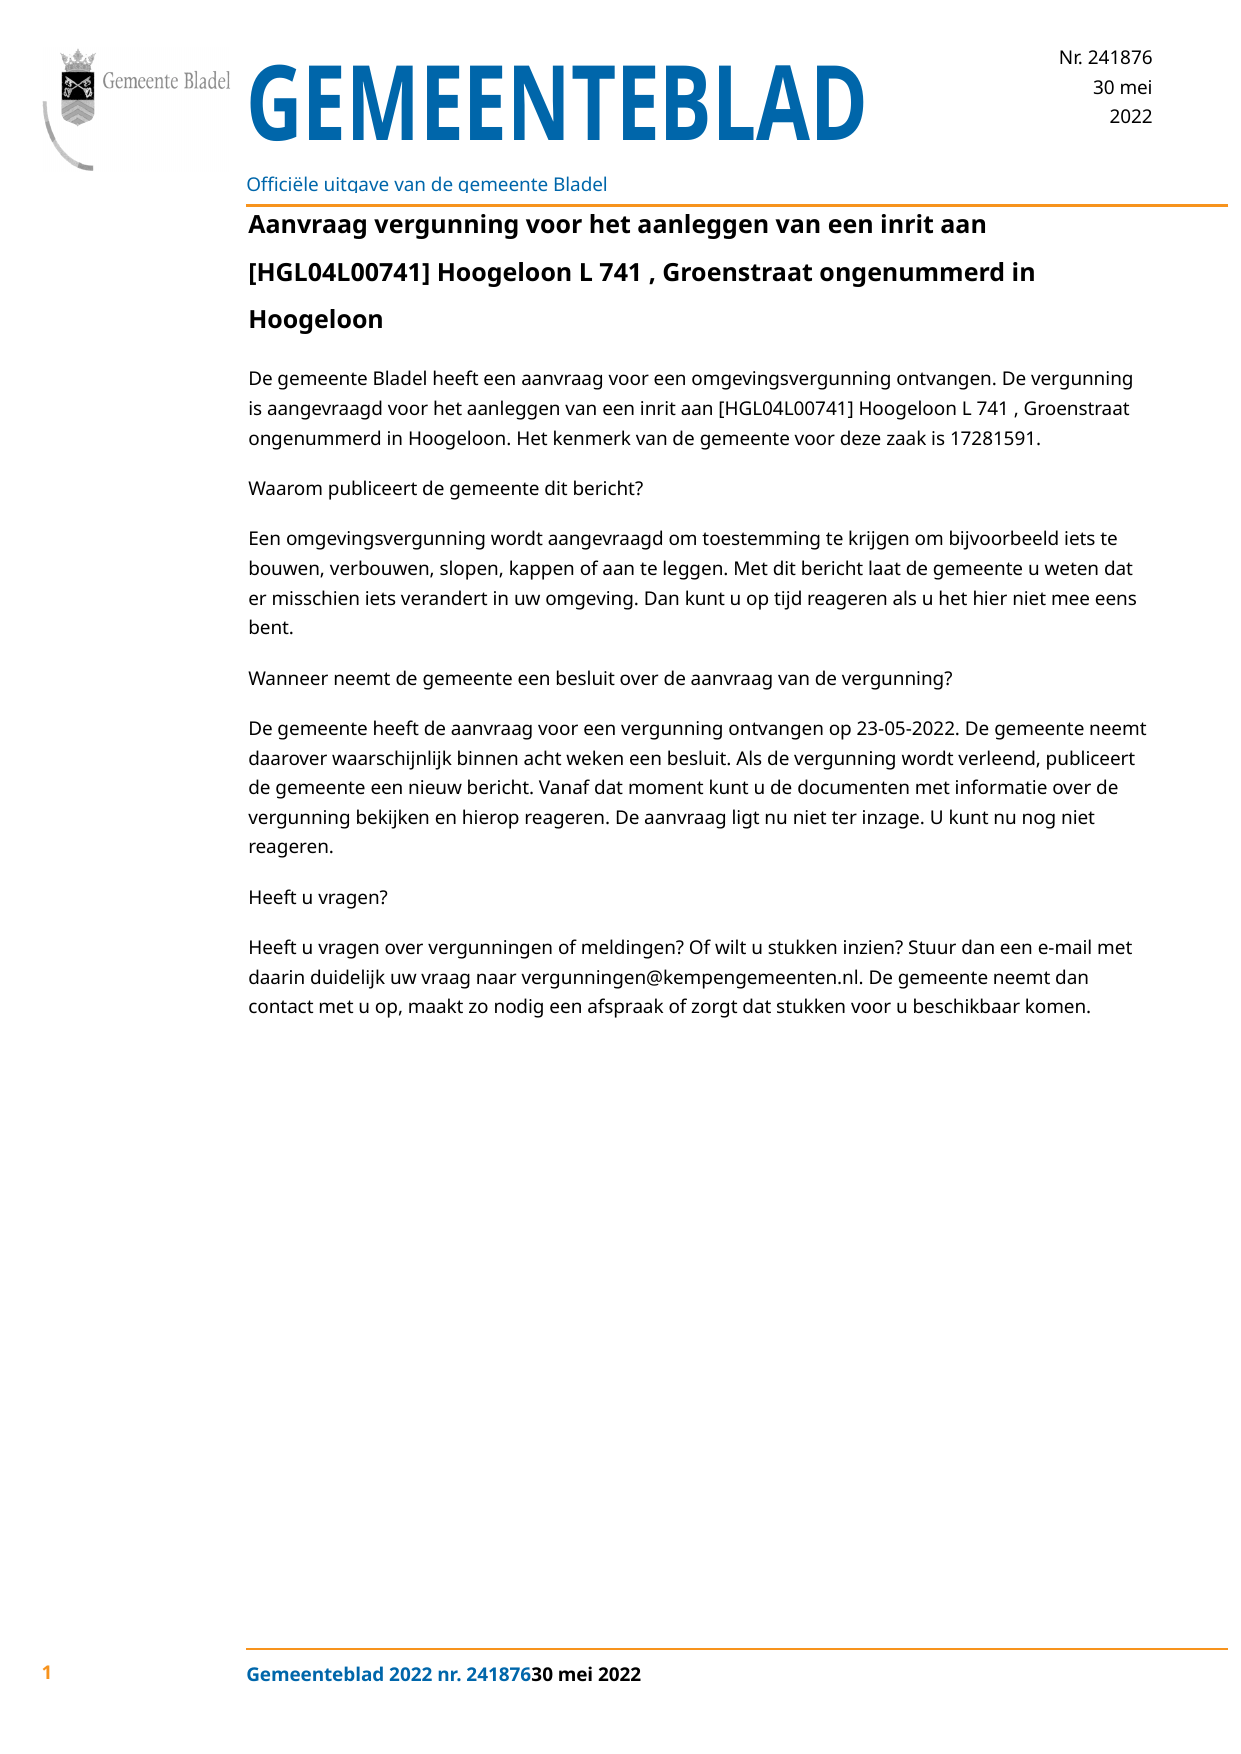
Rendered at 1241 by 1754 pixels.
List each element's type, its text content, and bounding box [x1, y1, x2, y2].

text De gemeente Bladel heeft een aanvraag voor een omgevingsvergunning ontvangen. De vergunning is aangevraagd voor het aanleggen van een inrit aan [HGL04L00741] Hoogeloon L 741 , Groenstraat ongenummerd in Hoogeloon. Het kenmerk van de gemeente voor deze zaak is 17281591. [248, 366, 1152, 450]
picture [41, 47, 231, 172]
text Een omgevingsvergunning wordt aangevraagd om toestemming te krijgen om bijvoorbeeld iets te bouwen, verbouwen, slopen, kappen of aan te leggen. Met dit bericht laat de gemeente u weten dat er misschien iets verandert in uw omgeving. Dan kunt u op tijd reageren als u het hier niet mee eens bent. [248, 526, 1152, 640]
text Heeft u vragen over vergunningen of meldingen? Of wilt u stukken inzien? Stuur dan een e-mail met daarin duidelijk uw vraag naar vergunningen@kempengemeenten.nl. De gemeente neemt dan contact met u op, maakt zo nodig een afspraak of zorgt dat stukken voor u beschikbaar komen. [248, 934, 1152, 1019]
text Aanvraag vergunning voor het aanleggen van een inrit aan [HGL04L00741] Hoogeloon L 741 , Groenstraat ongenummerd in Hoogeloon [248, 207, 1152, 336]
text De gemeente heeft de aanvraag voor een vergunning ontvangen op 23-05-2022. De gemeente neemt daarover waarschijnlijk binnen acht weken een besluit. Als de vergunning wordt verleend, publiceert de gemeente een nieuw bericht. Vanaf dat moment kunt u de documenten met informatie over de vergunning bekijken en hierop reageren. De aanvraag ligt nu niet ter inzage. U kunt nu nog niet reageren. [248, 715, 1152, 859]
text Wanneer neemt de gemeente een besluit over de aanvraag van de vergunning? [248, 665, 1152, 690]
text Heeft u vragen? [248, 884, 1152, 909]
text Waarom publiceert de gemeente dit bericht? [248, 475, 1152, 501]
